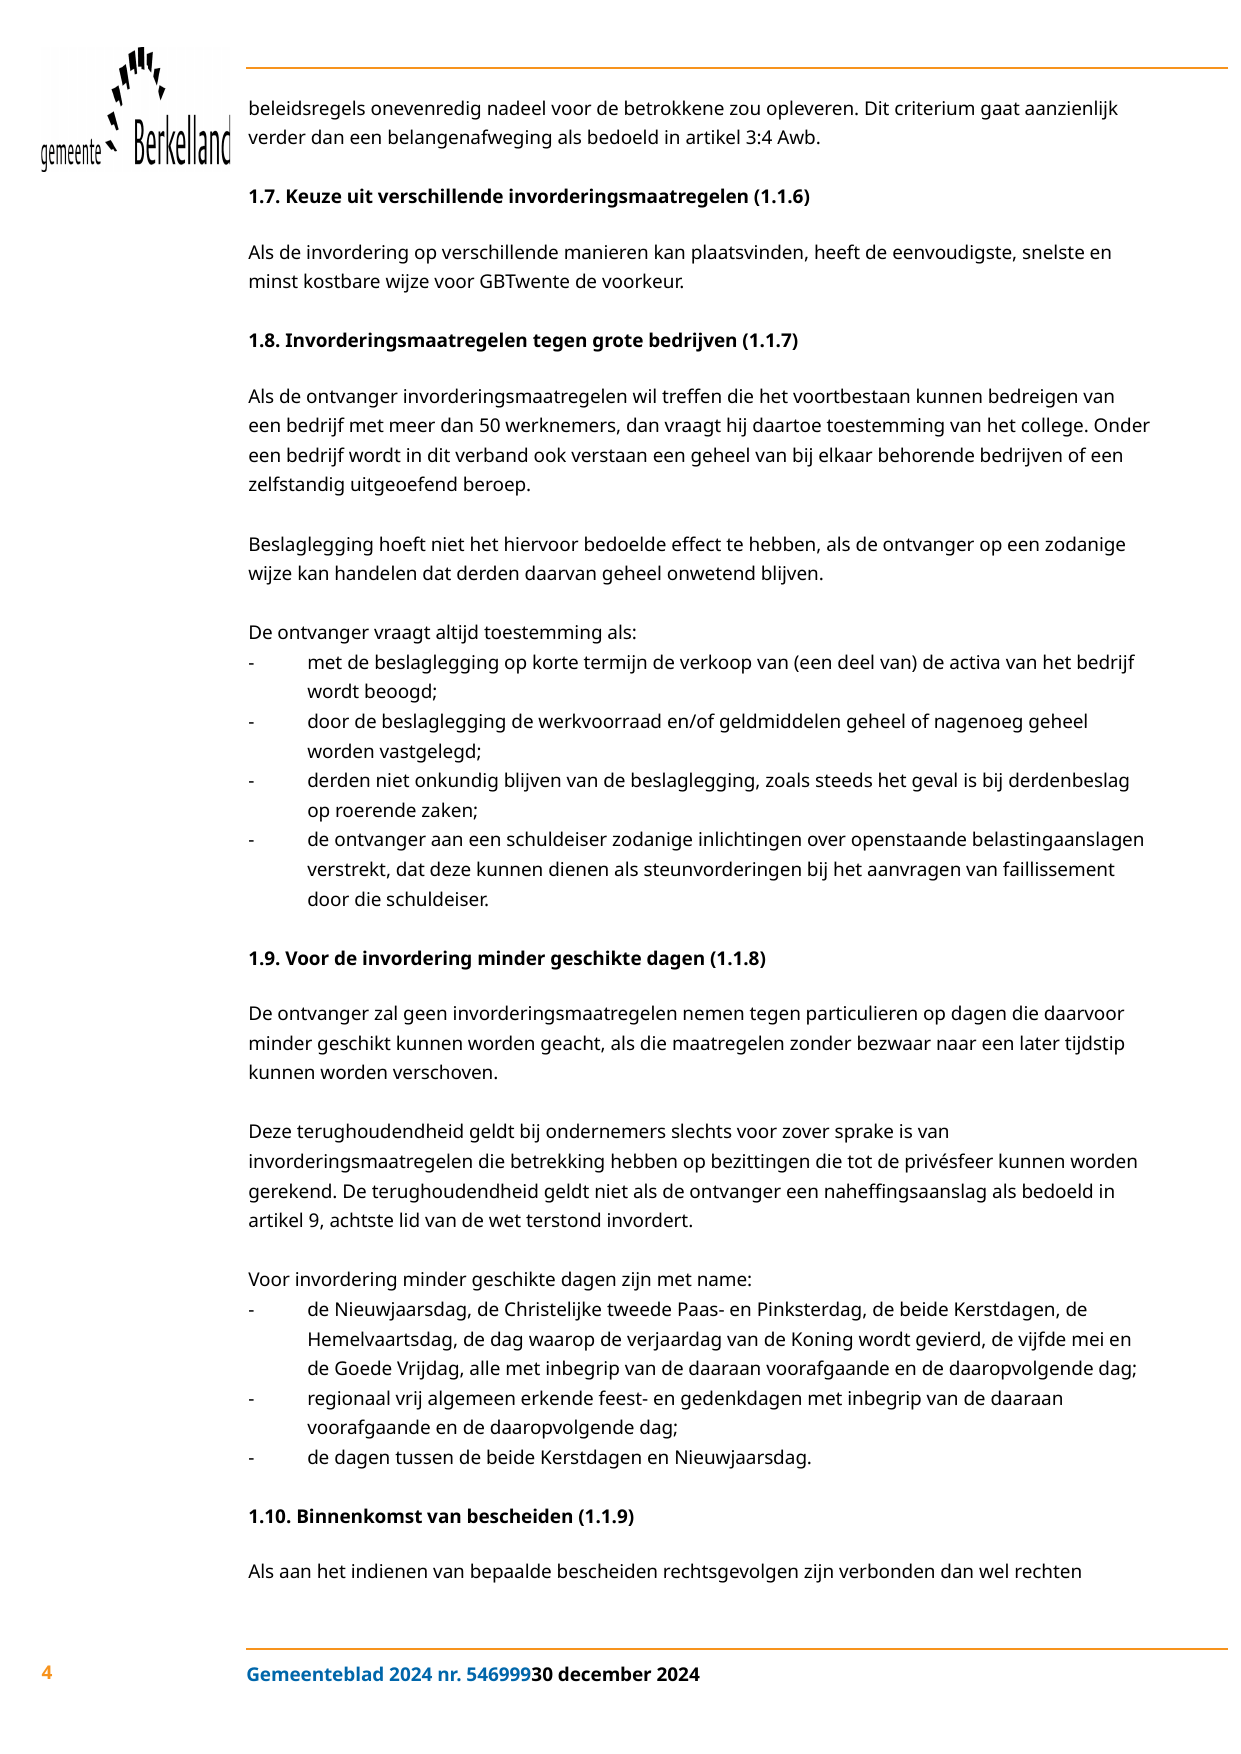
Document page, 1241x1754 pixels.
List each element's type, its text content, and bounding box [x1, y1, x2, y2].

text Deze terughoudendheid geldt bij ondernemers slechts voor zover sprake is van invorderingsmaatregelen die betrekking hebben op bezittingen die tot de privésfeer kunnen worden gerekend. De terughoudendheid geldt niet als de ontvanger een naheffingsaanslag als bedoeld in artikel 9, achtste lid van de wet terstond invordert. [248, 1119, 1152, 1233]
picture [41, 47, 231, 172]
text 1.10. Binnenkomst van bescheiden (1.1.9) [248, 1503, 1152, 1529]
list door de beslaglegging de werkvoorraad en/of geldmiddelen geheel of nagenoeg geheel worden vastgelegd; [248, 708, 1152, 764]
list derden niet onkundig blijven van de beslaglegging, zoals steeds het geval is bij derdenbeslag op roerende zaken; [248, 767, 1152, 823]
text 1.9. Voor de invordering minder geschikte dagen (1.1.8) [248, 945, 1152, 971]
text beleidsregels onevenredig nadeel voor de betrokkene zou opleveren. Dit criterium gaat aanzienlijk verder dan een belangenafweging als bedoeld in artikel 3:4 Awb. [248, 95, 1152, 150]
text Als aan het indienen van bepaalde bescheiden rechtsgevolgen zijn verbonden dan wel rechten [248, 1558, 1152, 1584]
text Beslaglegging hoeft niet het hiervoor bedoelde effect te hebben, als de ontvanger op een zodanige wijze kan handelen dat derden daarvan geheel onwetend blijven. [248, 531, 1152, 586]
list de dagen tussen de beide Kerstdagen en Nieuwjaarsdag. [248, 1444, 1152, 1470]
text 1.8. Invorderingsmaatregelen tegen grote bedrijven (1.1.7) [248, 328, 1152, 353]
text Als de ontvanger invorderingsmaatregelen wil treffen die het voortbestaan kunnen bedreigen van een bedrijf met meer dan 50 werknemers, dan vraagt hij daartoe toestemming van het college. Onder een bedrijf wordt in dit verband ook verstaan een geheel van bij elkaar behorende bedrijven of een zelfstandig uitgeoefend beroep. [248, 383, 1152, 497]
list regionaal vrij algemeen erkende feest- en gedenkdagen met inbegrip van de daaraan voorafgaande en de daaropvolgende dag; [248, 1385, 1152, 1440]
text De ontvanger vraagt altijd toestemming als: [248, 619, 1152, 645]
list met de beslaglegging op korte termijn de verkoop van (een deel van) de activa van het bedrijf wordt beoogd; [248, 649, 1152, 704]
text Voor invordering minder geschikte dagen zijn met name: [248, 1267, 1152, 1292]
text Als de invordering op verschillende manieren kan plaatsvinden, heeft de eenvoudigste, snelste en minst kostbare wijze voor GBTwente de voorkeur. [248, 239, 1152, 294]
list de Nieuwjaarsdag, de Christelijke tweede Paas- en Pinksterdag, de beide Kerstdagen, de Hemelvaartsdag, de dag waarop de verjaardag van de Koning wordt gevierd, de vijfde mei en de Goede Vrijdag, alle met inbegrip van de daaraan voorafgaande en de daaropvolgende dag; [248, 1296, 1152, 1381]
text 1.7. Keuze uit verschillende invorderingsmaatregelen (1.1.6) [248, 183, 1152, 209]
list de ontvanger aan een schuldeiser zodanige inlichtingen over openstaande belastingaanslagen verstrekt, dat deze kunnen dienen als steunvorderingen bij het aanvragen van faillissement door die schuldeiser. [248, 827, 1152, 912]
text De ontvanger zal geen invorderingsmaatregelen nemen tegen particulieren op dagen die daarvoor minder geschikt kunnen worden geacht, als die maatregelen zonder bezwaar naar een later tijdstip kunnen worden verschoven. [248, 1000, 1152, 1085]
